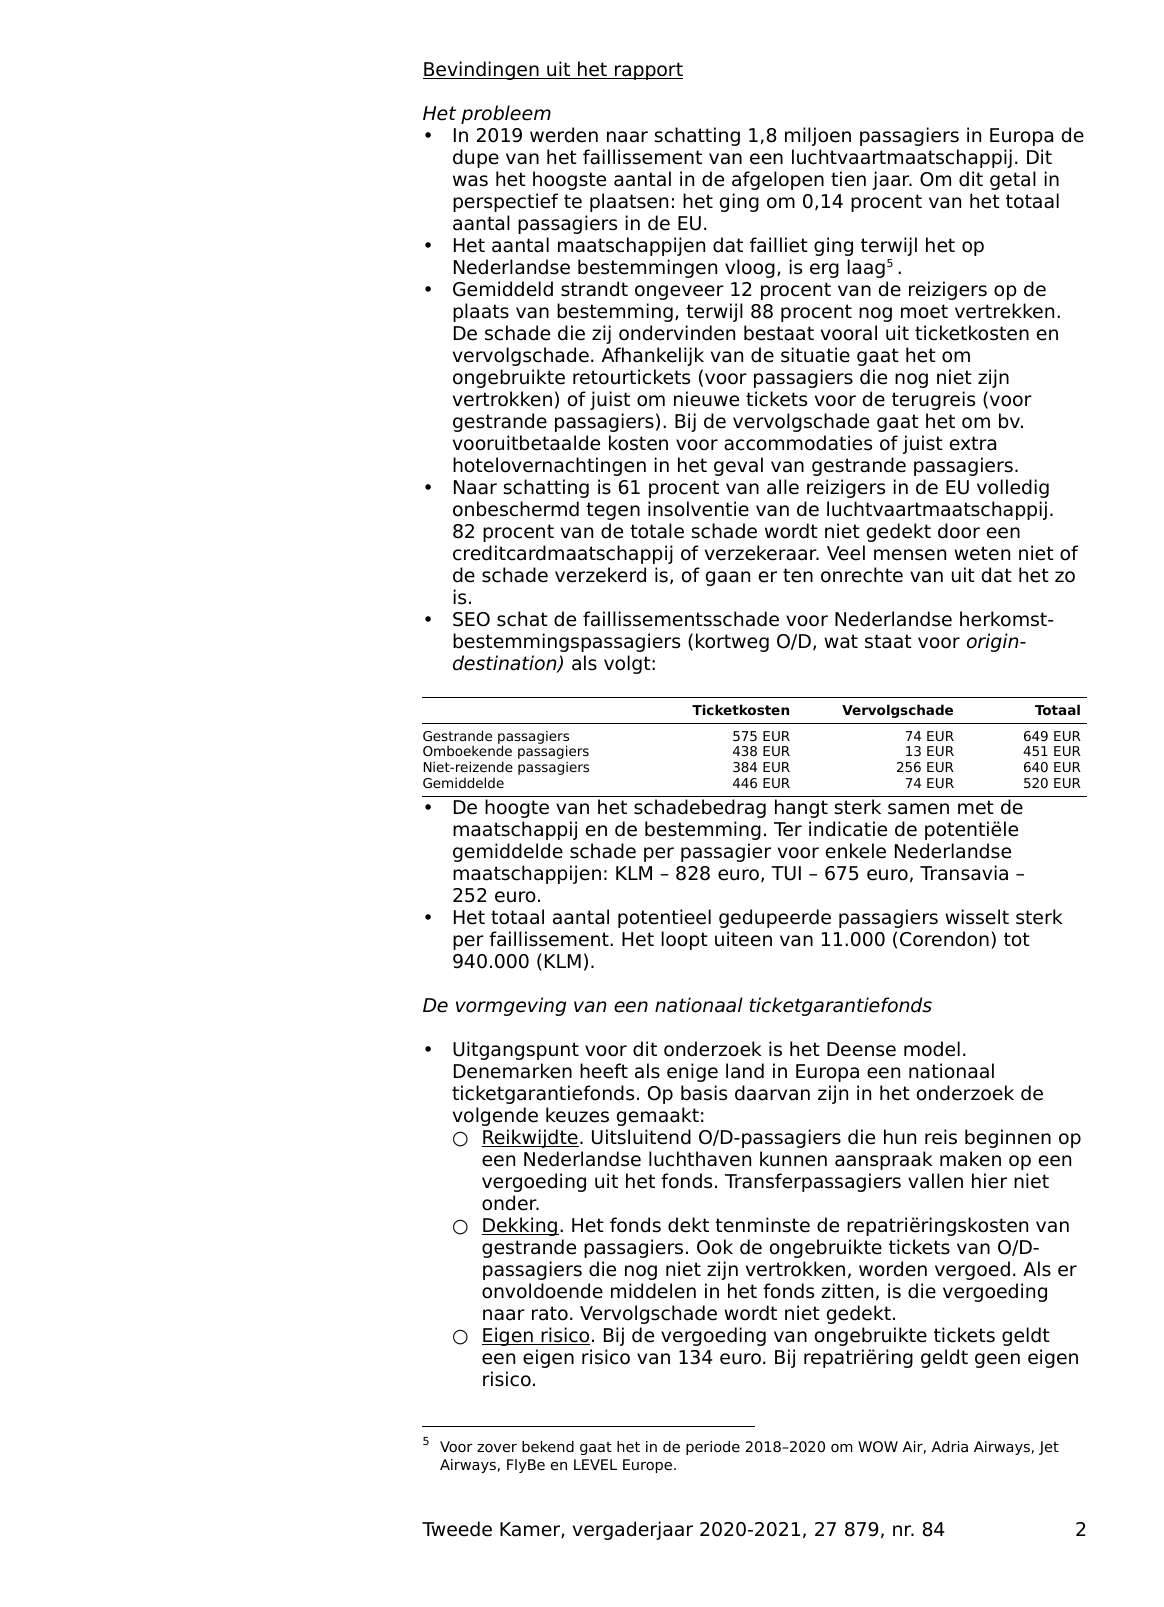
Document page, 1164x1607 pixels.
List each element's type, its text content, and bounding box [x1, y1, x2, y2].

table_cell 438 EUR [646, 744, 796, 760]
subtitle Het probleem [422, 103, 1087, 125]
text • In 2019 werden naar schatting 1,8 miljoen passagiers in Europa de dupe van het faillissement van een luchtvaartmaatschappij. Dit was het hoogste aantal in de afgelopen tien jaar. Om dit getal in perspectief te plaatsen: het ging om 0,14 procent van het totaal aantal passagiers in de EU. [422, 125, 1087, 235]
text ○ Eigen risico. Bij de vergoeding van ongebruikte tickets geldt een eigen risico van 134 euro. Bij repatriëring geldt geen eigen risico. [452, 1325, 1087, 1391]
text ○ Reikwijdte. Uitsluitend O/D-passagiers die hun reis beginnen op een Nederlandse luchthaven kunnen aanspraak maken op een vergoeding uit het fonds. Transferpassagiers vallen hier niet onder. [452, 1127, 1087, 1215]
table_cell 520 EUR [960, 776, 1087, 796]
table_cell 451 EUR [960, 744, 1087, 760]
text • De hoogte van het schadebedrag hangt sterk samen met de maatschappij en de bestemming. Ter indicatie de potentiële gemiddelde schade per passagier voor enkele Nederlandse maatschappijen: KLM – 828 euro, TUI – 675 euro, Transavia – 252 euro. [422, 797, 1087, 907]
table_cell 649 EUR [960, 724, 1087, 744]
text • Naar schatting is 61 procent van alle reizigers in de EU volledig onbeschermd tegen insolventie van de luchtvaartmaatschappij. 82 procent van de totale schade wordt niet gedekt door een creditcardmaatschappij of verzekeraar. Veel mensen weten niet of de schade verzekerd is, of gaan er ten onrechte van uit dat het zo is. [422, 477, 1087, 609]
table_cell Niet-reizende passagiers [422, 760, 646, 776]
text • Uitgangspunt voor dit onderzoek is het Deense model. Denemarken heeft als enige land in Europa een nationaal ticketgarantiefonds. Op basis daarvan zijn in het onderzoek de volgende keuzes gemaakt: [422, 1039, 1087, 1127]
text • Gemiddeld strandt ongeveer 12 procent van de reizigers op de plaats van bestemming, terwijl 88 procent nog moet vertrekken. De schade die zij ondervinden bestaat vooral uit ticketkosten en vervolgschade. Afhankelijk van de situatie gaat het om ongebruikte retourtickets (voor passagiers die nog niet zijn vertrokken) of juist om nieuwe tickets voor de terugreis (voor gestrande passagiers). Bij de vervolgschade gaat het om bv. vooruitbetaalde kosten voor accommodaties of juist extra hotelovernachtingen in het geval van gestrande passagiers. [422, 279, 1087, 477]
subtitle De vormgeving van een nationaal ticketgarantiefonds [422, 995, 1087, 1017]
text • Het aantal maatschappijen dat failliet ging terwijl het op Nederlandse bestemmingen vloog, is erg laag. [422, 235, 1087, 279]
text ○ Dekking. Het fonds dekt tenminste de repatriëringskosten van gestrande passagiers. Ook de ongebruikte tickets van O/D-passagiers die nog niet zijn vertrokken, worden vergoed. Als er onvoldoende middelen in het fonds zitten, is die vergoeding naar rato. Vervolgschade wordt niet gedekt. [452, 1215, 1087, 1325]
table_cell Gemiddelde [422, 776, 646, 796]
table_header Vervolgschade [796, 698, 960, 723]
table_header Totaal [960, 698, 1087, 723]
text • SEO schat de faillissementsschade voor Nederlandse herkomst-bestemmingspassagiers (kortweg O/D, wat staat voor origin-destination) als volgt: [422, 609, 1087, 675]
table_cell Omboekende passagiers [422, 744, 646, 760]
table_header [422, 698, 646, 723]
subtitle Bevindingen uit het rapport [422, 59, 1087, 81]
table_header Ticketkosten [646, 698, 796, 723]
table_cell 13 EUR [796, 744, 960, 760]
table_cell 640 EUR [960, 760, 1087, 776]
table_cell 446 EUR [646, 776, 796, 796]
table_cell 74 EUR [796, 776, 960, 796]
table_cell 74 EUR [796, 724, 960, 744]
table_cell 575 EUR [646, 724, 796, 744]
text • Het totaal aantal potentieel gedupeerde passagiers wisselt sterk per faillissement. Het loopt uiteen van 11.000 (Corendon) tot 940.000 (KLM). [422, 907, 1087, 973]
table_cell 384 EUR [646, 760, 796, 776]
text Voor zover bekend gaat het in de periode 2018–2020 om WOW Air, Adria Airways, Jet Airways, FlyBe en LEVEL Europe. [422, 1435, 1087, 1474]
table_cell Gestrande passagiers [422, 724, 646, 744]
table_cell 256 EUR [796, 760, 960, 776]
